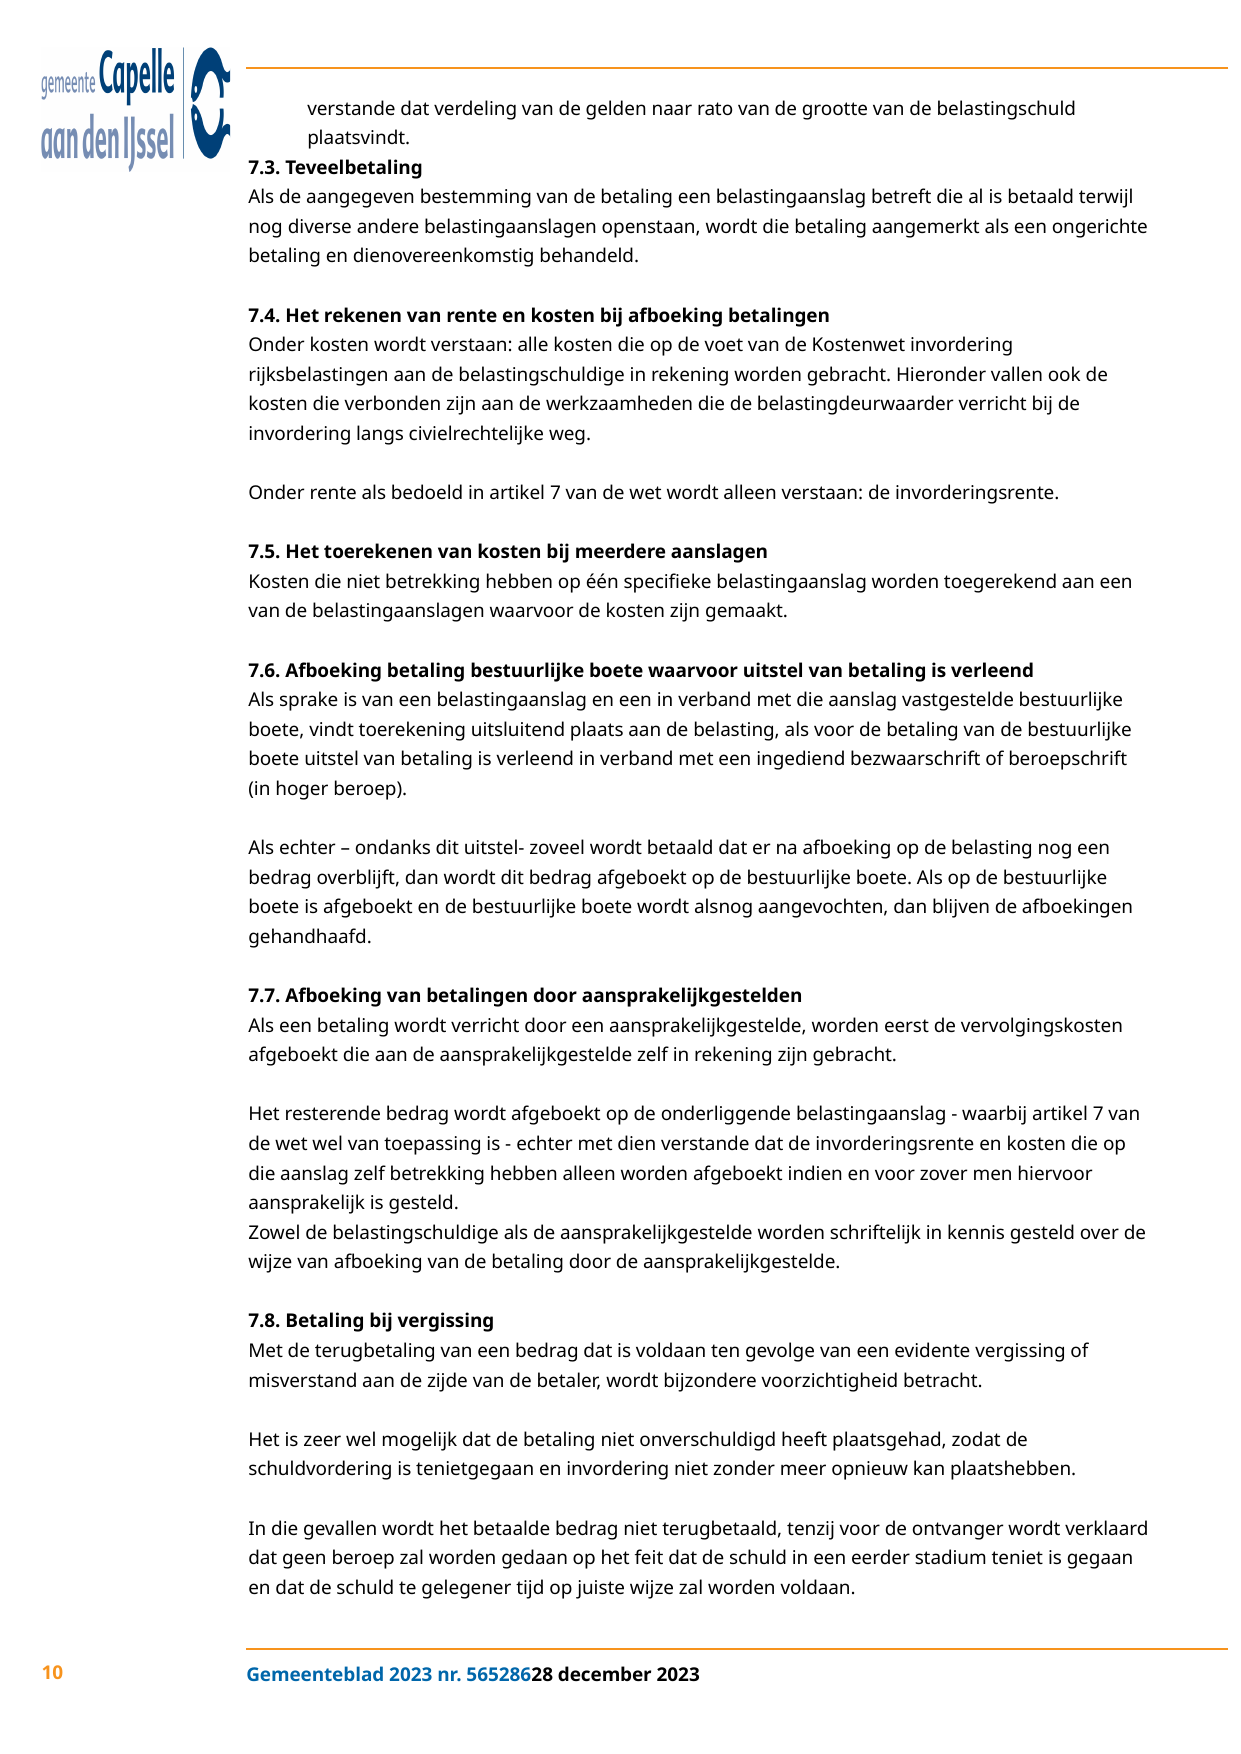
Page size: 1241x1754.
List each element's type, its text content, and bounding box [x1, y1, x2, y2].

text 7.5. Het toerekenen van kosten bij meerdere aanslagen [248, 538, 1152, 564]
text 7.6. Afboeking betaling bestuurlijke boete waarvoor uitstel van betaling is verleend [248, 657, 1152, 683]
text Onder rente als bedoeld in artikel 7 van de wet wordt alleen verstaan: de invorderingsrente. [248, 479, 1152, 505]
text Als een betaling wordt verricht door een aansprakelijkgestelde, worden eerst de vervolgingskosten afgeboekt die aan de aansprakelijkgestelde zelf in rekening zijn gebracht. [248, 1012, 1152, 1067]
text In die gevallen wordt het betaalde bedrag niet terugbetaald, tenzij voor de ontvanger wordt verklaard dat geen beroep zal worden gedaan op het feit dat de schuld in een eerder stadium teniet is gegaan en dat de schuld te gelegener tijd op juiste wijze zal worden voldaan. [248, 1515, 1152, 1600]
text 7.8. Betaling bij vergissing [248, 1308, 1152, 1333]
list verstande dat verdeling van de gelden naar rato van de grootte van de belastingschuld plaatsvindt. [248, 95, 1152, 150]
text Als de aangegeven bestemming van de betaling een belastingaanslag betreft die al is betaald terwijl nog diverse andere belastingaanslagen openstaan, wordt die betaling aangemerkt als een ongerichte betaling en dienovereenkomstig behandeld. [248, 183, 1152, 268]
text Als sprake is van een belastingaanslag en een in verband met die aanslag vastgestelde bestuurlijke boete, vindt toerekening uitsluitend plaats aan de belasting, als voor de betaling van de bestuurlijke boete uitstel van betaling is verleend in verband met een ingediend bezwaarschrift of beroepschrift (in hoger beroep). [248, 686, 1152, 801]
text 7.3. Teveelbetaling [248, 154, 1152, 180]
text Kosten die niet betrekking hebben op één specifieke belastingaanslag worden toegerekend aan een van de belastingaanslagen waarvoor de kosten zijn gemaakt. [248, 568, 1152, 623]
picture [41, 47, 231, 172]
text 7.4. Het rekenen van rente en kosten bij afboeking betalingen [248, 302, 1152, 328]
text Onder kosten wordt verstaan: alle kosten die op de voet van de Kostenwet invordering rijksbelastingen aan de belastingschuldige in rekening worden gebracht. Hieronder vallen ook de kosten die verbonden zijn aan de werkzaamheden die de belastingdeurwaarder verricht bij de invordering langs civielrechtelijke weg. [248, 331, 1152, 446]
text 7.7. Afboeking van betalingen door aansprakelijkgestelden [248, 982, 1152, 1008]
text Als echter – ondanks dit uitstel- zoveel wordt betaald dat er na afboeking op de belasting nog een bedrag overblijft, dan wordt dit bedrag afgeboekt op de bestuurlijke boete. Als op de bestuurlijke boete is afgeboekt en de bestuurlijke boete wordt alsnog aangevochten, dan blijven de afboekingen gehandhaafd. [248, 834, 1152, 949]
text Met de terugbetaling van een bedrag dat is voldaan ten gevolge van een evidente vergissing of misverstand aan de zijde van de betaler, wordt bijzondere voorzichtigheid betracht. [248, 1337, 1152, 1393]
text Het resterende bedrag wordt afgeboekt op de onderliggende belastingaanslag - waarbij artikel 7 van de wet wel van toepassing is - echter met dien verstande dat de invorderingsrente en kosten die op die aanslag zelf betrekking hebben alleen worden afgeboekt indien en voor zover men hiervoor aansprakelijk is gesteld. [248, 1101, 1152, 1215]
text Zowel de belastingschuldige als de aansprakelijkgestelde worden schriftelijk in kennis gesteld over de wijze van afboeking van de betaling door de aansprakelijkgestelde. [248, 1219, 1152, 1274]
text Het is zeer wel mogelijk dat de betaling niet onverschuldigd heeft plaatsgehad, zodat de schuldvordering is tenietgegaan en invordering niet zonder meer opnieuw kan plaatshebben. [248, 1426, 1152, 1481]
